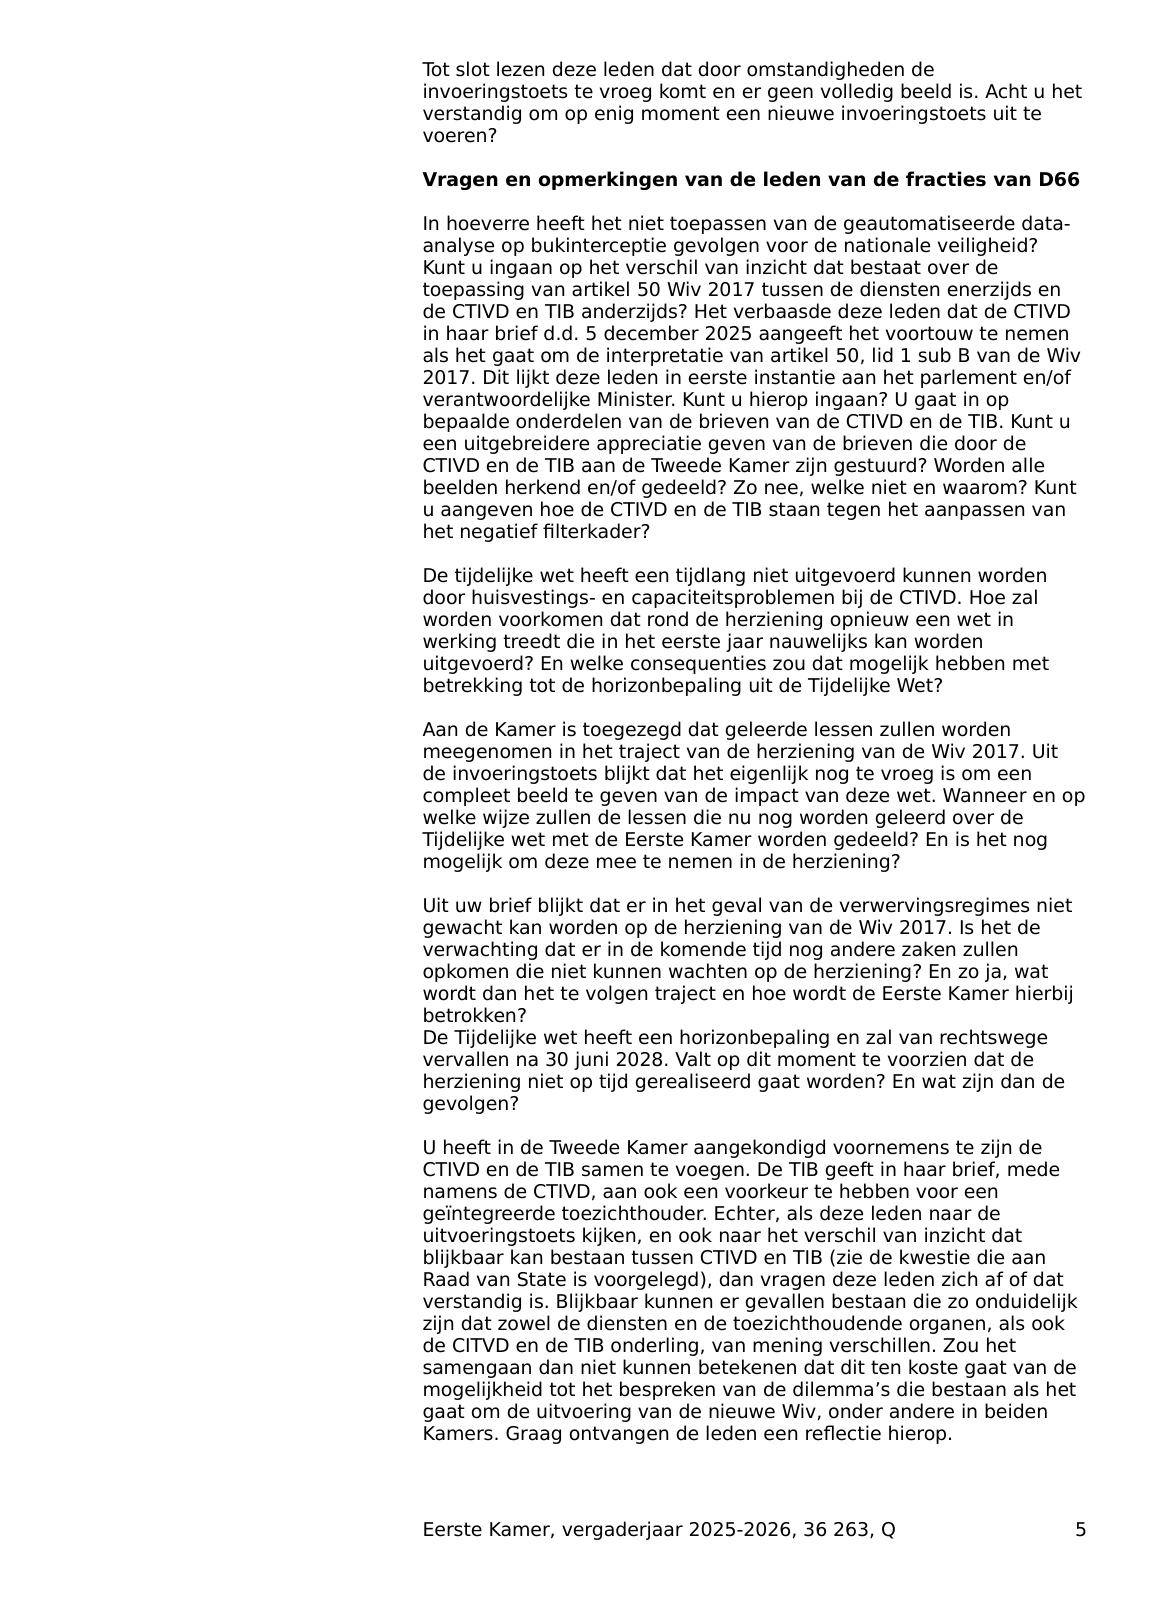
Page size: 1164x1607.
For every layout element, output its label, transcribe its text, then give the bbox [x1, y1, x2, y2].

text De tijdelijke wet heeft een tijdlang niet uitgevoerd kunnen worden door huisvestings- en capaciteitsproblemen bij de CTIVD. Hoe zal worden voorkomen dat rond de herziening opnieuw een wet in werking treedt die in het eerste jaar nauwelijks kan worden uitgevoerd? En welke consequenties zou dat mogelijk hebben met betrekking tot de horizonbepaling uit de Tijdelijke Wet? [422, 565, 1087, 697]
text In hoeverre heeft het niet toepassen van de geautomatiseerde data-analyse op bukinterceptie gevolgen voor de nationale veiligheid? Kunt u ingaan op het verschil van inzicht dat bestaat over de toepassing van artikel 50 Wiv 2017 tussen de diensten enerzijds en de CTIVD en TIB anderzijds? Het verbaasde deze leden dat de CTIVD in haar brief d.d. 5 december 2025 aangeeft het voortouw te nemen als het gaat om de interpretatie van artikel 50, lid 1 sub B van de Wiv 2017. Dit lijkt deze leden in eerste instantie aan het parlement en/of verantwoordelijke Minister. Kunt u hierop ingaan? U gaat in op bepaalde onderdelen van de brieven van de CTIVD en de TIB. Kunt u een uitgebreidere appreciatie geven van de brieven die door de CTIVD en de TIB aan de Tweede Kamer zijn gestuurd? Worden alle beelden herkend en/of gedeeld? Zo nee, welke niet en waarom? Kunt u aangeven hoe de CTIVD en de TIB staan tegen het aanpassen van het negatief filterkader? [422, 213, 1087, 543]
text U heeft in de Tweede Kamer aangekondigd voornemens te zijn de CTIVD en de TIB samen te voegen. De TIB geeft in haar brief, mede namens de CTIVD, aan ook een voorkeur te hebben voor een geïntegreerde toezichthouder. Echter, als deze leden naar de uitvoeringstoets kijken, en ook naar het verschil van inzicht dat blijkbaar kan bestaan tussen CTIVD en TIB (zie de kwestie die aan Raad van State is voorgelegd), dan vragen deze leden zich af of dat verstandig is. Blijkbaar kunnen er gevallen bestaan die zo onduidelijk zijn dat zowel de diensten en de toezichthoudende organen, als ook de CITVD en de TIB onderling, van mening verschillen. Zou het samengaan dan niet kunnen betekenen dat dit ten koste gaat van de mogelijkheid tot het bespreken van de dilemma’s die bestaan als het gaat om de uitvoering van de nieuwe Wiv, onder andere in beiden Kamers. Graag ontvangen de leden een reflectie hierop. [422, 1137, 1087, 1445]
text Tot slot lezen deze leden dat door omstandigheden de invoeringstoets te vroeg komt en er geen volledig beeld is. Acht u het verstandig om op enig moment een nieuwe invoeringstoets uit te voeren? [422, 59, 1087, 147]
subtitle Vragen en opmerkingen van de leden van de fracties van D66 [422, 169, 1087, 191]
text Aan de Kamer is toegezegd dat geleerde lessen zullen worden meegenomen in het traject van de herziening van de Wiv 2017. Uit de invoeringstoets blijkt dat het eigenlijk nog te vroeg is om een compleet beeld te geven van de impact van deze wet. Wanneer en op welke wijze zullen de lessen die nu nog worden geleerd over de Tijdelijke wet met de Eerste Kamer worden gedeeld? En is het nog mogelijk om deze mee te nemen in de herziening? [422, 719, 1087, 873]
text De Tijdelijke wet heeft een horizonbepaling en zal van rechtswege vervallen na 30 juni 2028. Valt op dit moment te voorzien dat de herziening niet op tijd gerealiseerd gaat worden? En wat zijn dan de gevolgen? [422, 1027, 1087, 1115]
text Uit uw brief blijkt dat er in het geval van de verwervingsregimes niet gewacht kan worden op de herziening van de Wiv 2017. Is het de verwachting dat er in de komende tijd nog andere zaken zullen opkomen die niet kunnen wachten op de herziening? En zo ja, wat wordt dan het te volgen traject en hoe wordt de Eerste Kamer hierbij betrokken? [422, 895, 1087, 1027]
